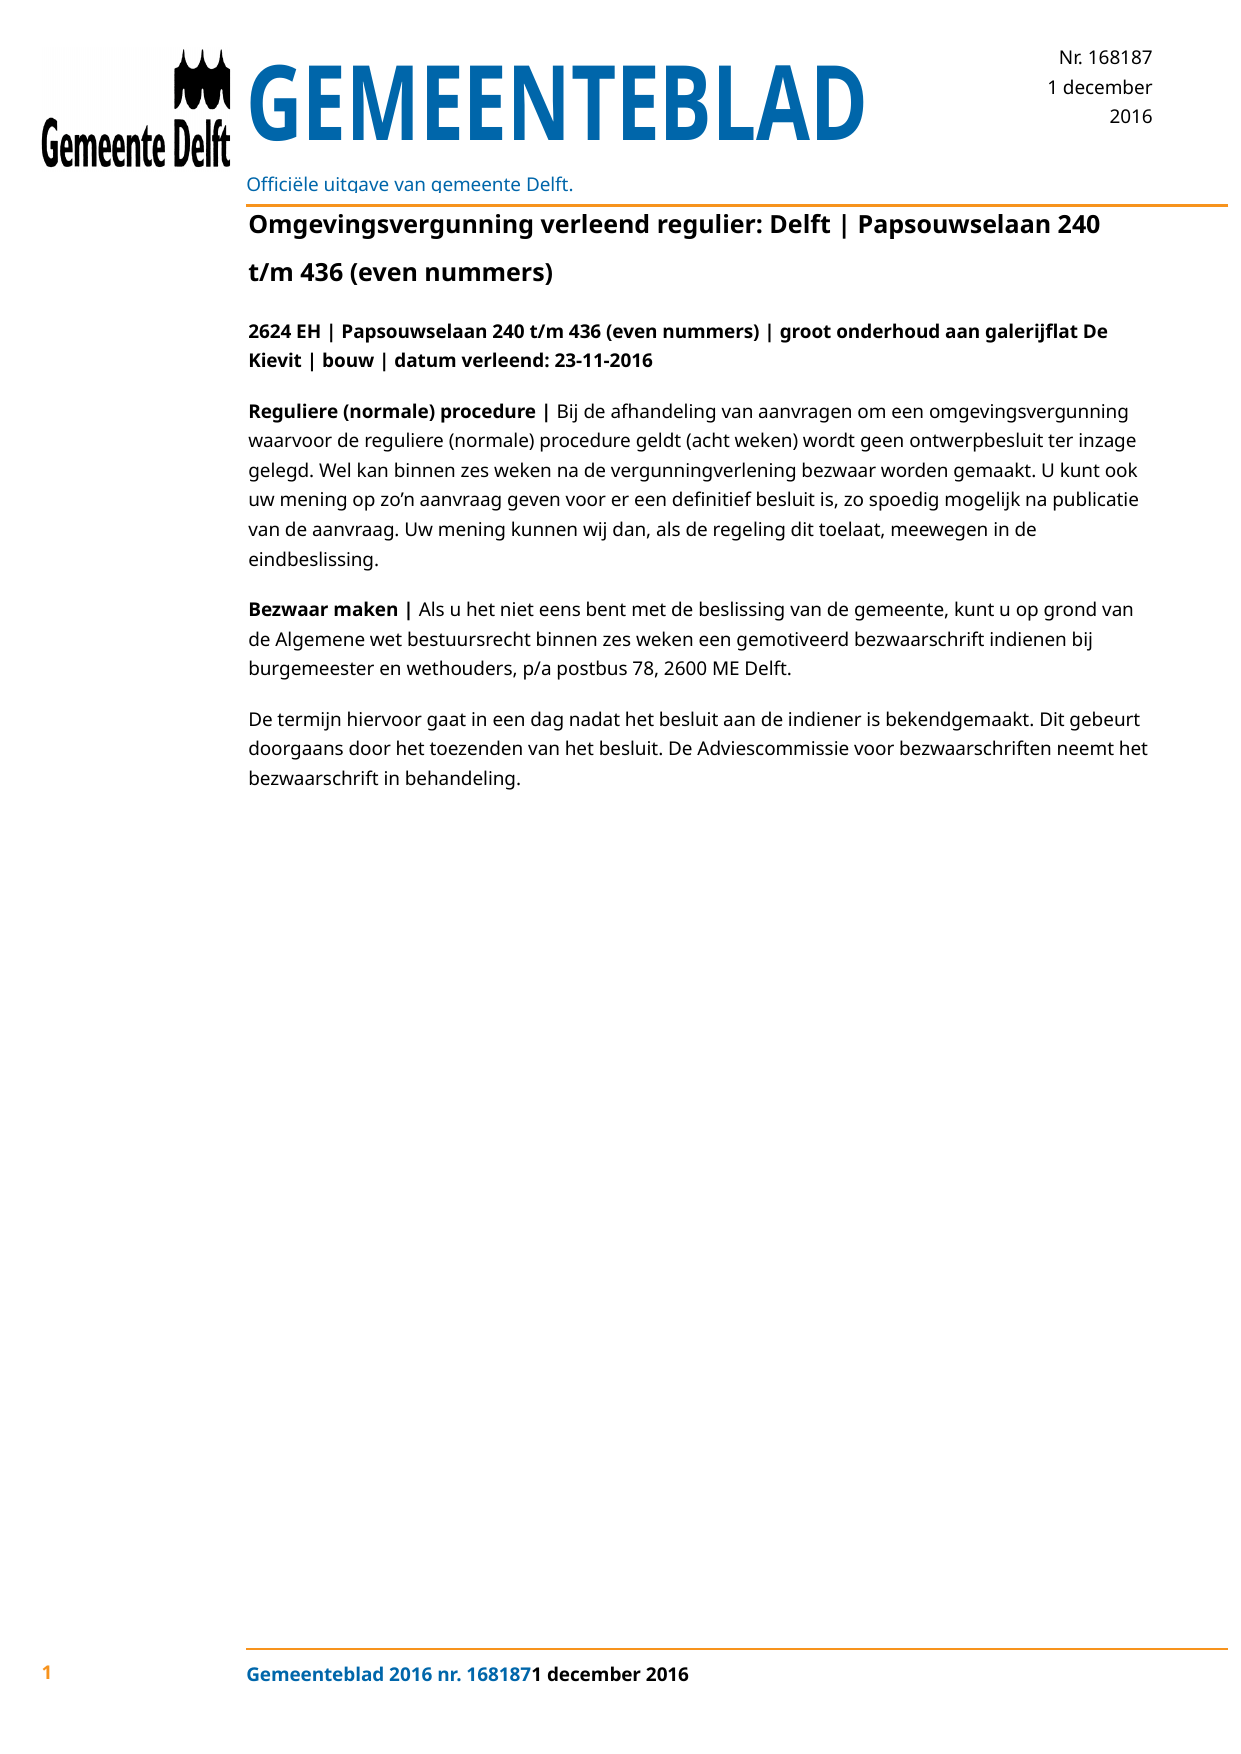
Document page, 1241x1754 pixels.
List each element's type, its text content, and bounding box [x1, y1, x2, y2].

text 2624 EH | Papsouwselaan 240 t/m 436 (even nummers) | groot onderhoud aan galerijflat De Kievit | bouw | datum verleend: 23-11-2016 [248, 318, 1152, 373]
text Reguliere (normale) procedure | Bij de afhandeling van aanvragen om een omgevingsvergunning waarvoor de reguliere (normale) procedure geldt (acht weken) wordt geen ontwerpbesluit ter inzage gelegd. Wel kan binnen zes weken na de vergunningverlening bezwaar worden gemaakt. U kunt ook uw mening op zo’n aanvraag geven voor er een definitief besluit is, zo spoedig mogelijk na publicatie van de aanvraag. Uw mening kunnen wij dan, als de regeling dit toelaat, meewegen in de eindbeslissing. [248, 398, 1152, 572]
text Bezwaar maken | Als u het niet eens bent met de beslissing van de gemeente, kunt u op grond van de Algemene wet bestuursrecht binnen zes weken een gemotiveerd bezwaarschrift indienen bij burgemeester en wethouders, p/a postbus 78, 2600 ME Delft. [248, 596, 1152, 681]
text De termijn hiervoor gaat in een dag nadat het besluit aan de indiener is bekendgemaakt. Dit gebeurt doorgaans door het toezenden van het besluit. De Adviescommissie voor bezwaarschriften neemt het bezwaarschrift in behandeling. [248, 706, 1152, 791]
text Omgevingsvergunning verleend regulier: Delft | Papsouwselaan 240 t/m 436 (even nummers) [248, 207, 1152, 288]
picture [41, 47, 231, 172]
